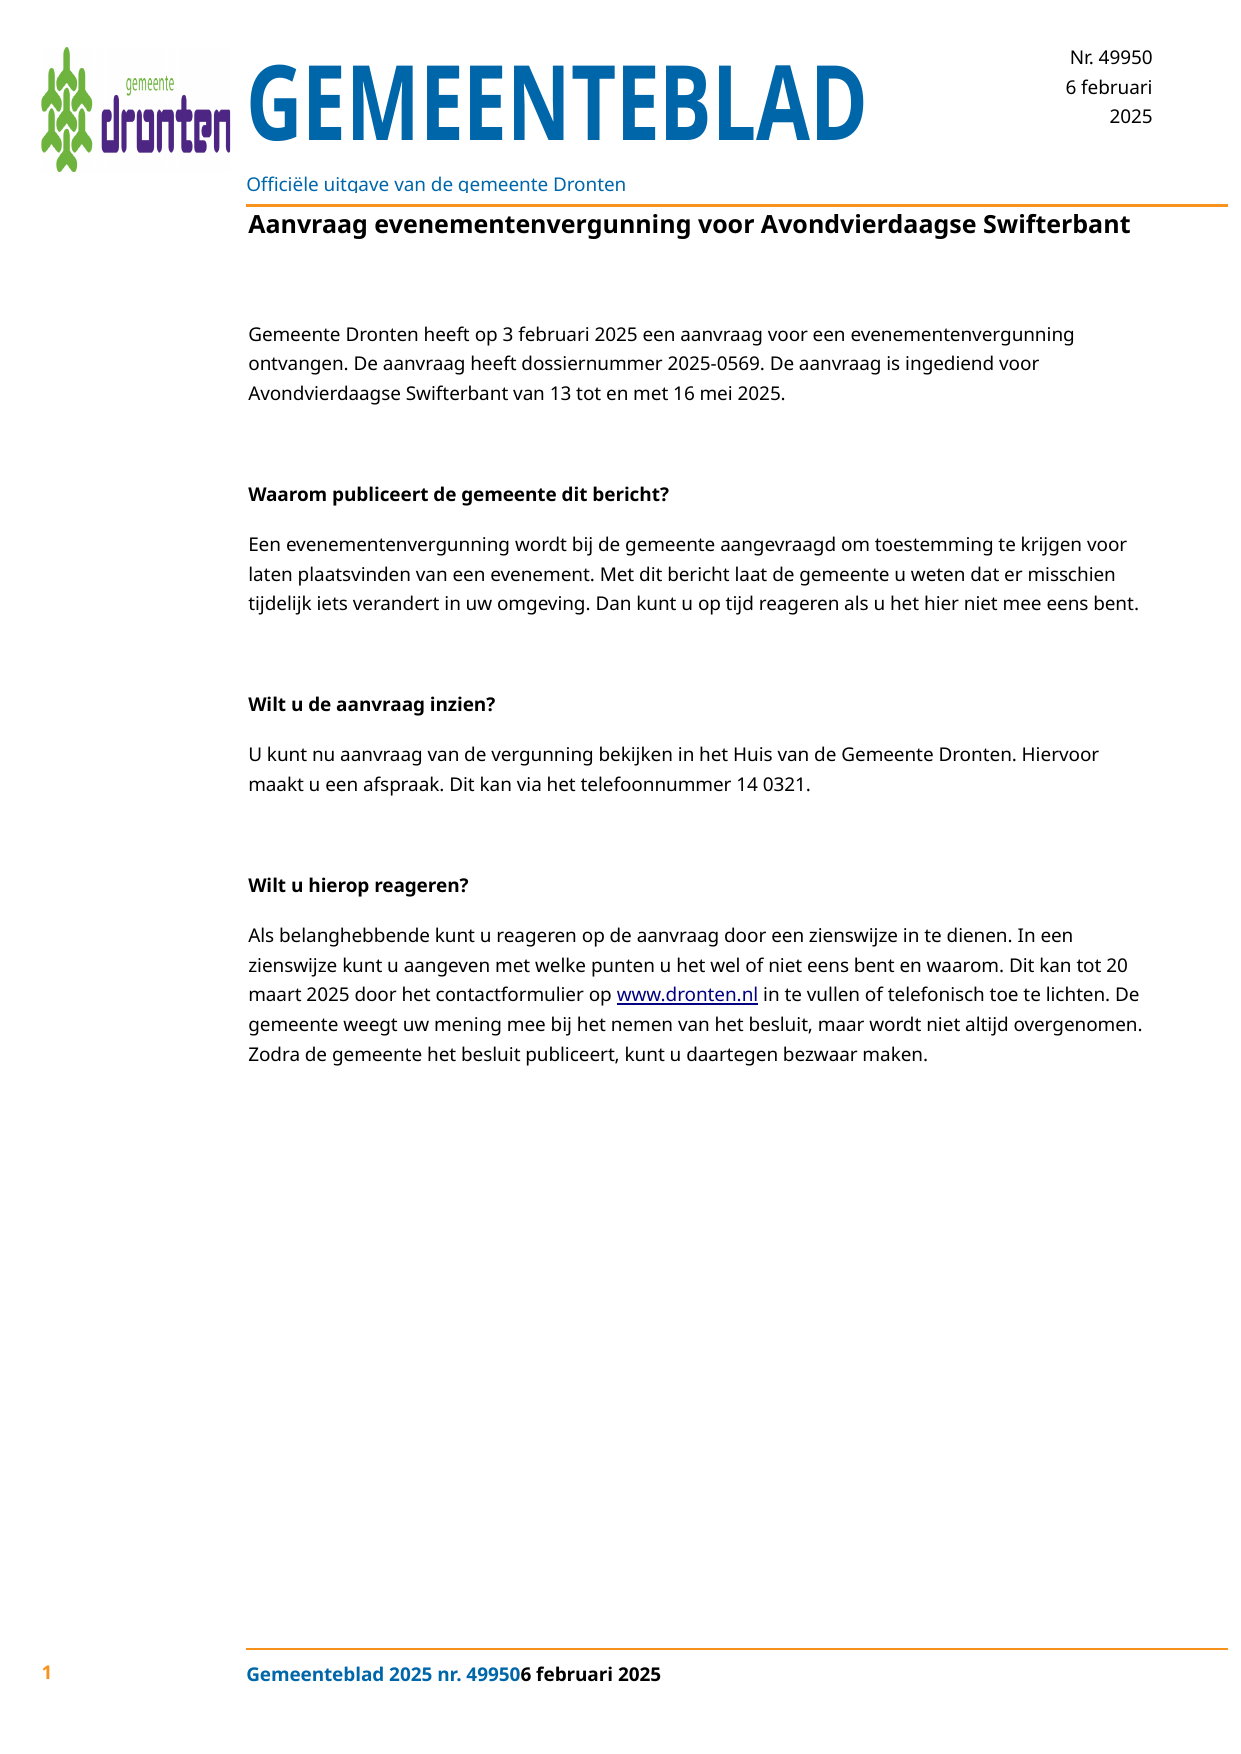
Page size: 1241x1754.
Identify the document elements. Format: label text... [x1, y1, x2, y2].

text Waarom publiceert de gemeente dit bericht? [248, 481, 1152, 506]
text Wilt u hierop reageren? [248, 872, 1152, 898]
picture [41, 47, 231, 172]
text Als belanghebbende kunt u reageren op de aanvraag door een zienswijze in te dienen. In een zienswijze kunt u aangeven met welke punten u het wel of niet eens bent en waarom. Dit kan tot 20 maart 2025 door het contactformulier op www.dronten.nl in te vullen of telefonisch toe te lichten. De gemeente weegt uw mening mee bij het nemen van het besluit, maar wordt niet altijd overgenomen. Zodra de gemeente het besluit publiceert, kunt u daartegen bezwaar maken. [248, 922, 1152, 1066]
text Wilt u de aanvraag inzien? [248, 691, 1152, 717]
text Aanvraag evenementenvergunning voor Avondvierdaagse Swifterbant [248, 207, 1152, 241]
text Gemeente Dronten heeft op 3 februari 2025 een aanvraag voor een evenementenvergunning ontvangen. De aanvraag heeft dossiernummer 2025-0569. De aanvraag is ingediend voor Avondvierdaagse Swifterbant van 13 tot en met 16 mei 2025. [248, 321, 1152, 406]
text U kunt nu aanvraag van de vergunning bekijken in het Huis van de Gemeente Dronten. Hiervoor maakt u een afspraak. Dit kan via het telefoonnummer 14 0321. [248, 742, 1152, 797]
text Een evenementenvergunning wordt bij de gemeente aangevraagd om toestemming te krijgen voor laten plaatsvinden van een evenement. Met dit bericht laat de gemeente u weten dat er misschien tijdelijk iets verandert in uw omgeving. Dan kunt u op tijd reageren als u het hier niet mee eens bent. [248, 531, 1152, 616]
